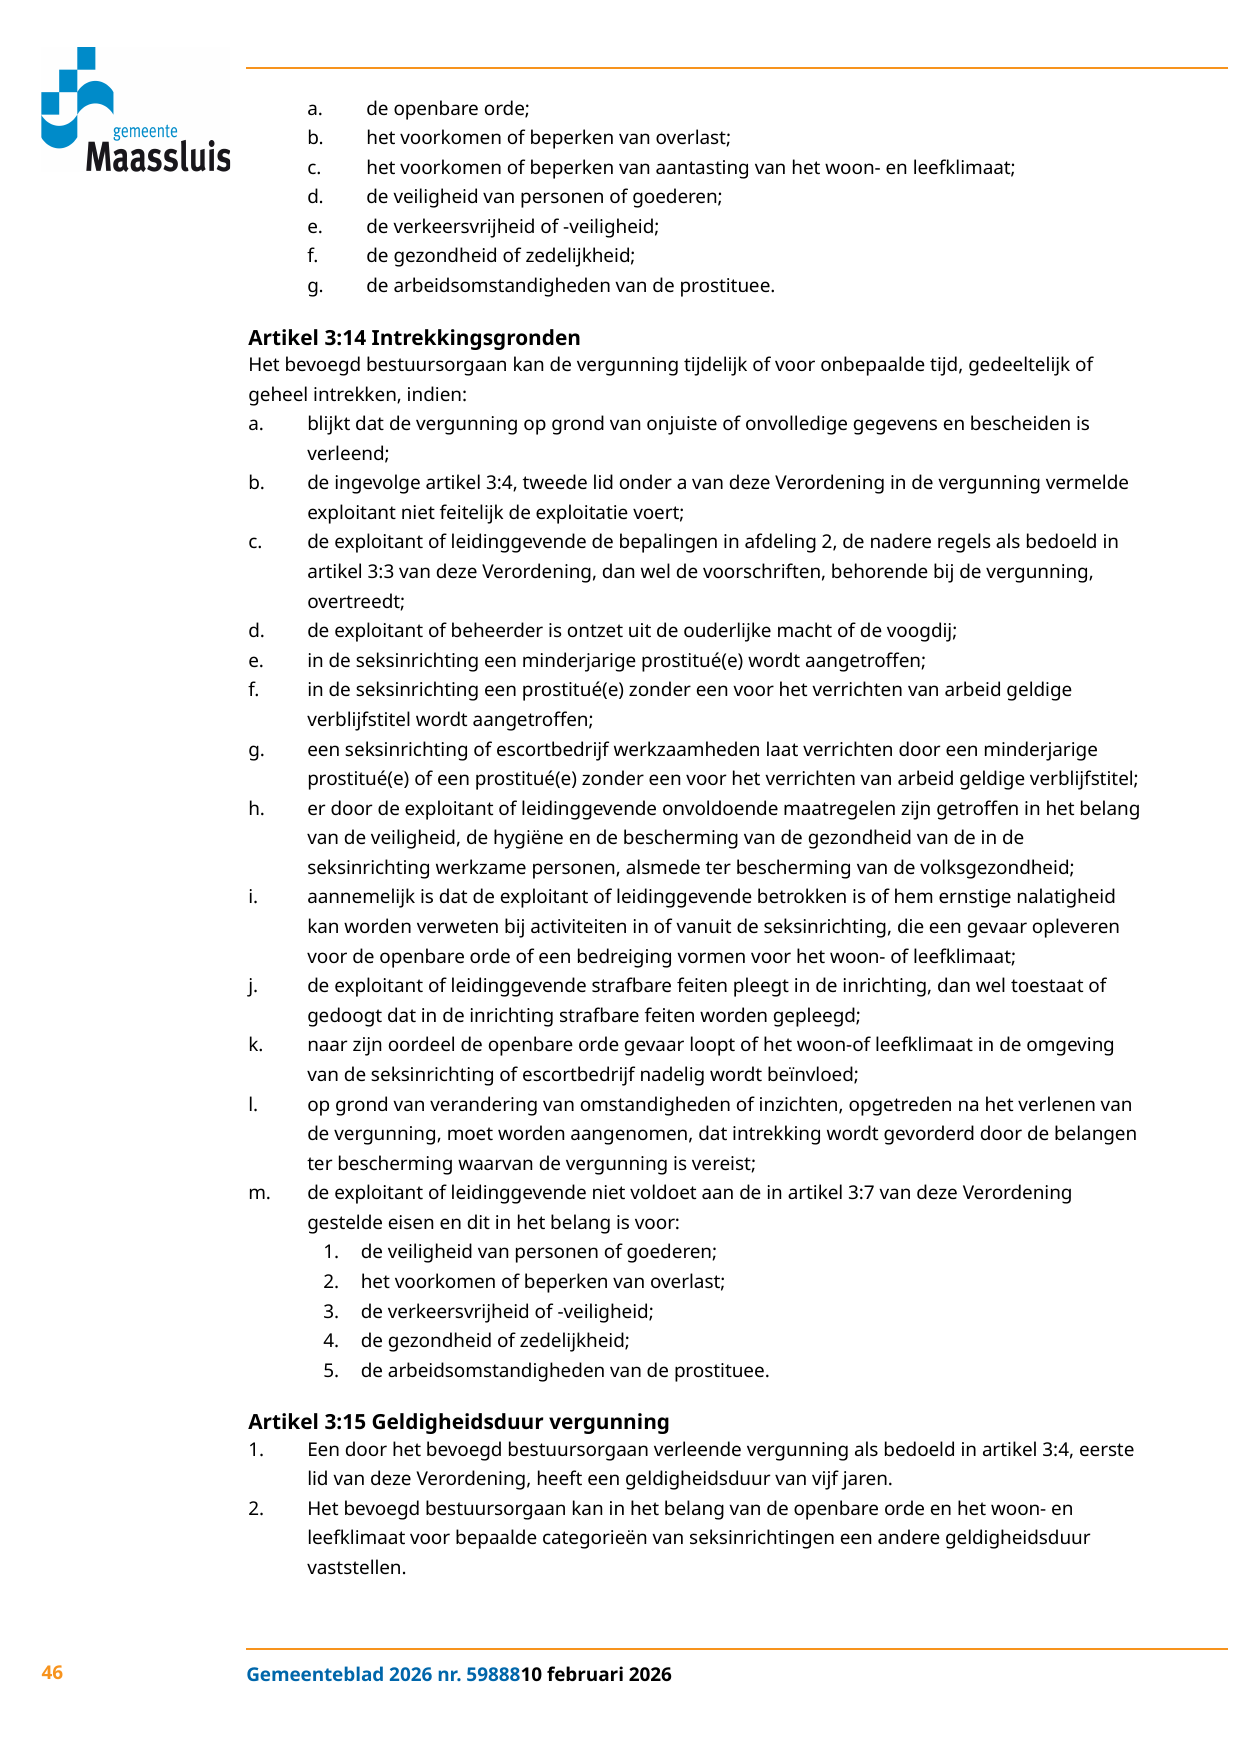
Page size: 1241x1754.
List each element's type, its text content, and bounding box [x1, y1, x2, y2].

list de exploitant of leidinggevende niet voldoet aan de in artikel 3:7 van deze Verordening gestelde eisen en dit in het belang is voor: [248, 1179, 1152, 1235]
list de arbeidsomstandigheden van de prostituee. [307, 272, 1152, 298]
list de openbare orde; [307, 95, 1152, 121]
list er door de exploitant of leidinggevende onvoldoende maatregelen zijn getroffen in het belang van de veiligheid, de hygiëne en de bescherming van de gezondheid van de in de seksinrichting werkzame personen, alsmede ter bescherming van de volksgezondheid; [248, 795, 1152, 880]
list de exploitant of leidinggevende strafbare feiten pleegt in de inrichting, dan wel toestaat of gedoogt dat in de inrichting strafbare feiten worden gepleegd; [248, 972, 1152, 1028]
text Artikel 3:15 Geldigheidsduur vergunning [248, 1407, 1152, 1436]
list op grond van verandering van omstandigheden of inzichten, opgetreden na het verlenen van de vergunning, moet worden aangenomen, dat intrekking wordt gevorderd door de belangen ter bescherming waarvan de vergunning is vereist; [248, 1091, 1152, 1176]
text Artikel 3:14 Intrekkingsgronden [248, 323, 1152, 351]
list de ingevolge artikel 3:4, tweede lid onder a van deze Verordening in de vergunning vermelde exploitant niet feitelijk de exploitatie voert; [248, 469, 1152, 525]
list blijkt dat de vergunning op grond van onjuiste of onvolledige gegevens en bescheiden is verleend; [248, 410, 1152, 466]
list de arbeidsomstandigheden van de prostituee. [323, 1357, 1152, 1383]
list een seksinrichting of escortbedrijf werkzaamheden laat verrichten door een minderjarige prostitué(e) of een prostitué(e) zonder een voor het verrichten van arbeid geldige verblijfstitel; [248, 736, 1152, 791]
list Het bevoegd bestuursorgaan kan in het belang van de openbare orde en het woon- en leefklimaat voor bepaalde categorieën van seksinrichtingen een andere geldigheidsduur vaststellen. [248, 1495, 1152, 1580]
list Een door het bevoegd bestuursorgaan verleende vergunning als bedoeld in artikel 3:4, eerste lid van deze Verordening, heeft een geldigheidsduur van vijf jaren. [248, 1436, 1152, 1491]
text Het bevoegd bestuursorgaan kan de vergunning tijdelijk of voor onbepaalde tijd, gedeeltelijk of geheel intrekken, indien: [248, 351, 1152, 406]
list aannemelijk is dat de exploitant of leidinggevende betrokken is of hem ernstige nalatigheid kan worden verweten bij activiteiten in of vanuit de seksinrichting, die een gevaar opleveren voor de openbare orde of een bedreiging vormen voor het woon- of leefklimaat; [248, 884, 1152, 968]
list de verkeersvrijheid of -veiligheid; [307, 213, 1152, 239]
list het voorkomen of beperken van overlast; [307, 124, 1152, 150]
list de exploitant of beheerder is ontzet uit de ouderlijke macht of de voogdij; [248, 617, 1152, 643]
list de exploitant of leidinggevende de bepalingen in afdeling 2, de nadere regels als bedoeld in artikel 3:3 van deze Verordening, dan wel de voorschriften, behorende bij de vergunning, overtreedt; [248, 529, 1152, 613]
list de verkeersvrijheid of -veiligheid; [323, 1298, 1152, 1323]
list de veiligheid van personen of goederen; [323, 1239, 1152, 1264]
picture [41, 47, 77, 92]
list in de seksinrichting een minderjarige prostitué(e) wordt aangetroffen; [248, 647, 1152, 673]
list naar zijn oordeel de openbare orde gevaar loopt of het woon-of leefklimaat in de omgeving van de seksinrichting of escortbedrijf nadelig wordt beïnvloed; [248, 1032, 1152, 1087]
list in de seksinrichting een prostitué(e) zonder een voor het verrichten van arbeid geldige verblijfstitel wordt aangetroffen; [248, 677, 1152, 732]
list de gezondheid of zedelijkheid; [307, 243, 1152, 268]
list de gezondheid of zedelijkheid; [323, 1327, 1152, 1353]
list het voorkomen of beperken van aantasting van het woon- en leefklimaat; [307, 154, 1152, 180]
picture [41, 47, 231, 172]
list de veiligheid van personen of goederen; [307, 183, 1152, 209]
list het voorkomen of beperken van overlast; [323, 1268, 1152, 1294]
